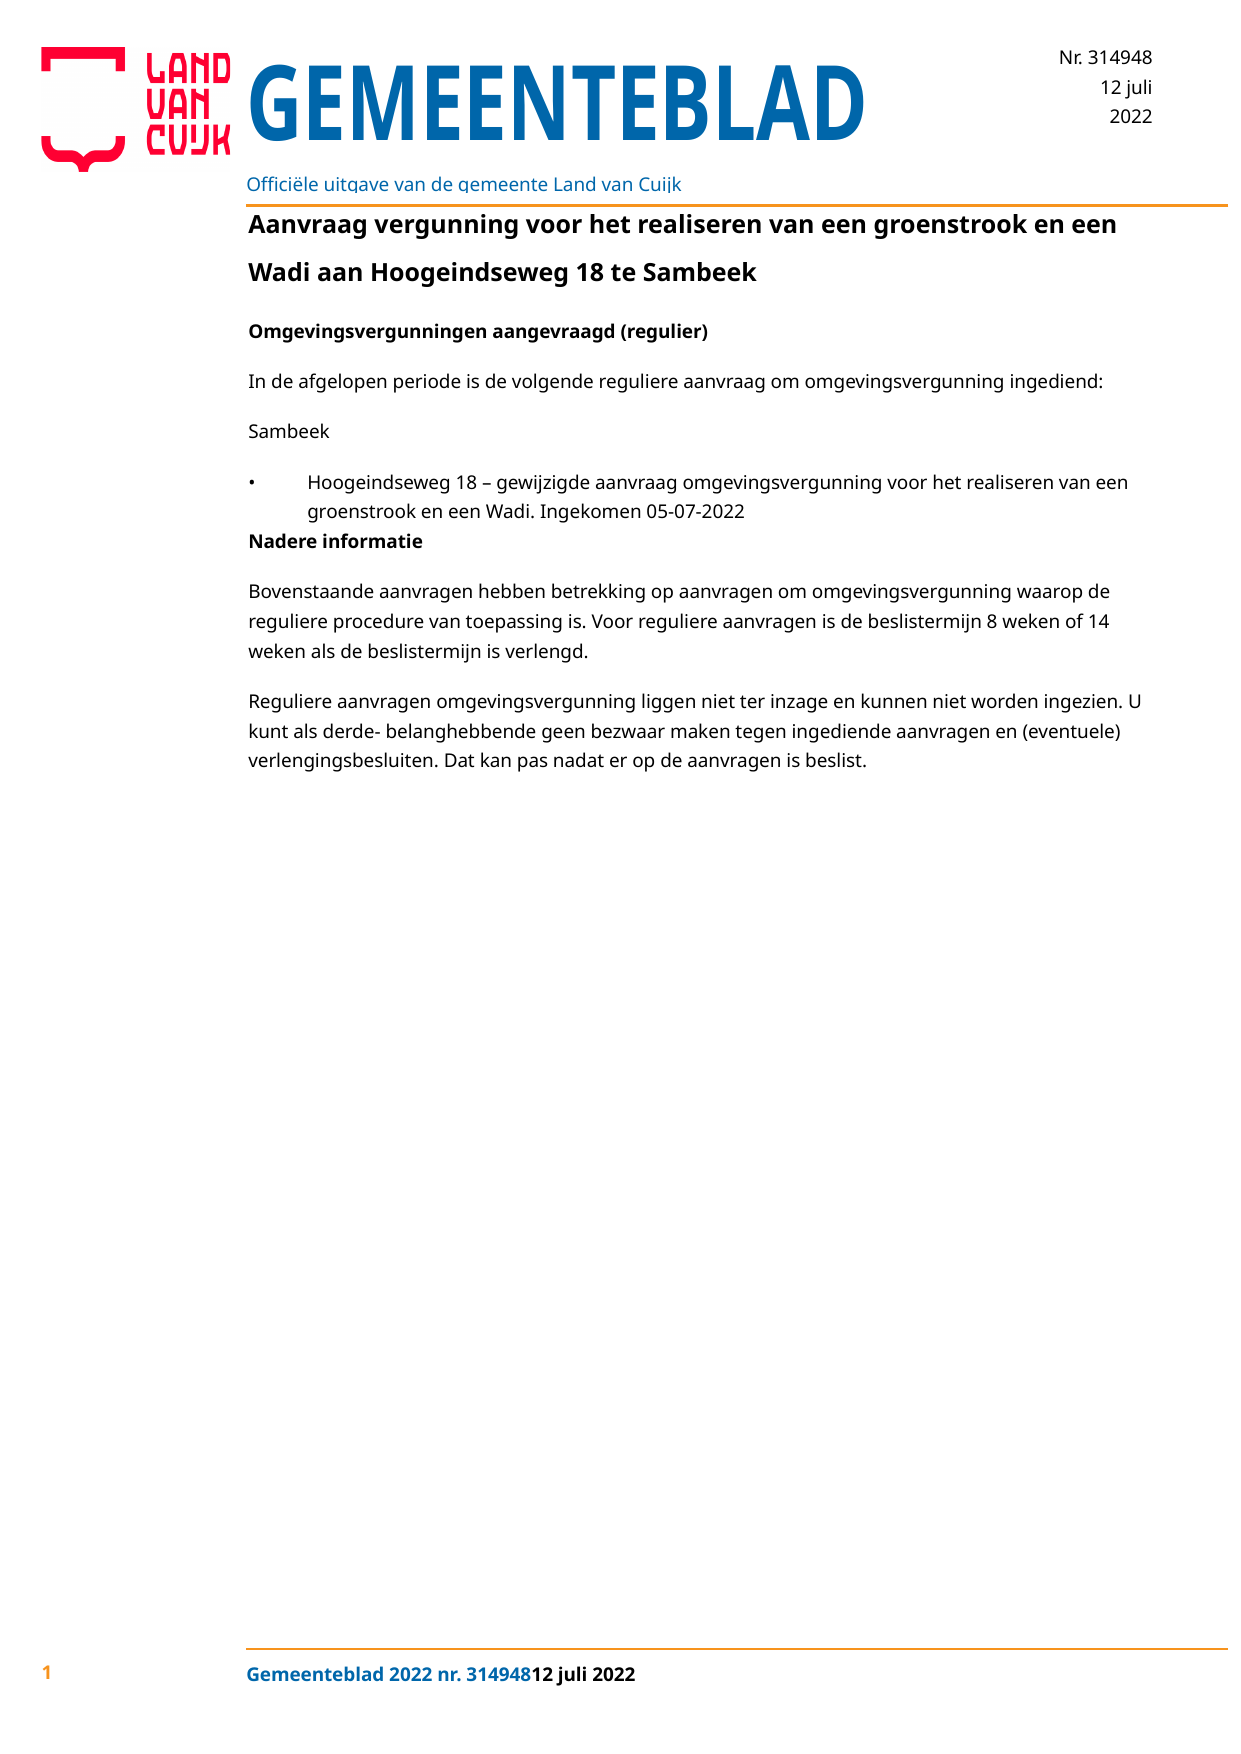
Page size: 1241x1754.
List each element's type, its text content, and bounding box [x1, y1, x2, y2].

text Aanvraag vergunning voor het realiseren van een groenstrook en een Wadi aan Hoogeindseweg 18 te Sambeek [248, 207, 1152, 288]
picture [41, 47, 231, 172]
text Omgevingsvergunningen aangevraagd (regulier) [248, 318, 1152, 344]
text Nadere informatie [248, 528, 1152, 554]
text Sambeek [248, 419, 1152, 444]
list Hoogeindseweg 18 – gewijzigde aanvraag omgevingsvergunning voor het realiseren van een groenstrook en een Wadi. Ingekomen 05-07-2022 [248, 469, 1152, 524]
text In de afgelopen periode is de volgende reguliere aanvraag om omgevingsvergunning ingediend: [248, 368, 1152, 394]
text Reguliere aanvragen omgevingsvergunning liggen niet ter inzage en kunnen niet worden ingezien. U kunt als derde- belanghebbende geen bezwaar maken tegen ingediende aanvragen en (eventuele) verlengingsbesluiten. Dat kan pas nadat er op de aanvragen is beslist. [248, 688, 1152, 773]
text Bovenstaande aanvragen hebben betrekking op aanvragen om omgevingsvergunning waarop de reguliere procedure van toepassing is. Voor reguliere aanvragen is de beslistermijn 8 weken of 14 weken als de beslistermijn is verlengd. [248, 579, 1152, 664]
